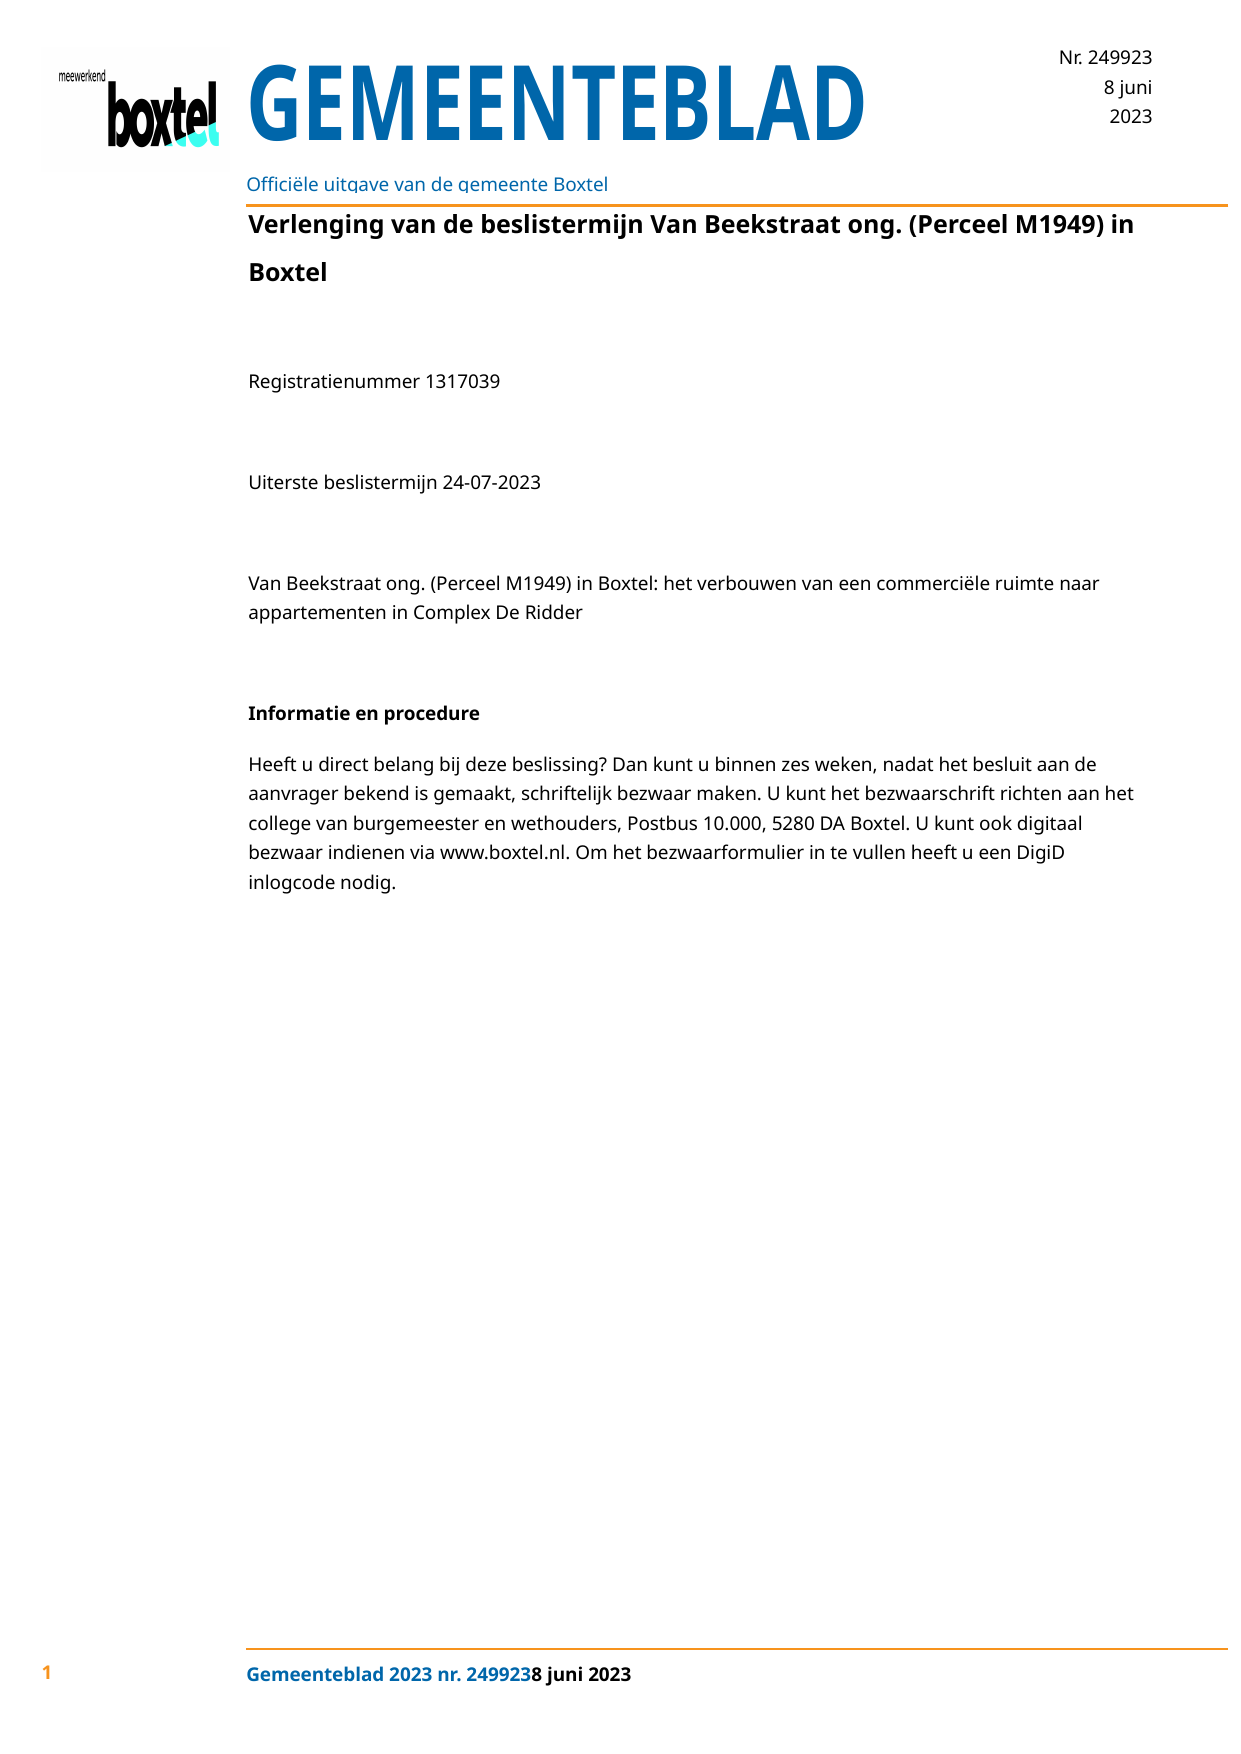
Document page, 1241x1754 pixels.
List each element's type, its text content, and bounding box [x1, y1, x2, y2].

text Verlenging van de beslistermijn Van Beekstraat ong. (Perceel M1949) in Boxtel [248, 207, 1152, 288]
text Heeft u direct belang bij deze beslissing? Dan kunt u binnen zes weken, nadat het besluit aan de aanvrager bekend is gemaakt, schriftelijk bezwaar maken. U kunt het bezwaarschrift richten aan het college van burgemeester en wethouders, Postbus 10.000, 5280 DA Boxtel. U kunt ook digitaal bezwaar indienen via www.boxtel.nl. Om het bezwaarformulier in te vullen heeft u een DigiD inlogcode nodig. [248, 751, 1152, 895]
text Uiterste beslistermijn 24-07-2023 [248, 469, 1152, 495]
picture [41, 47, 231, 172]
text Registratienummer 1317039 [248, 368, 1152, 394]
text Informatie en procedure [248, 700, 1152, 726]
text Van Beekstraat ong. (Perceel M1949) in Boxtel: het verbouwen van een commerciële ruimte naar appartementen in Complex De Ridder [248, 570, 1152, 625]
